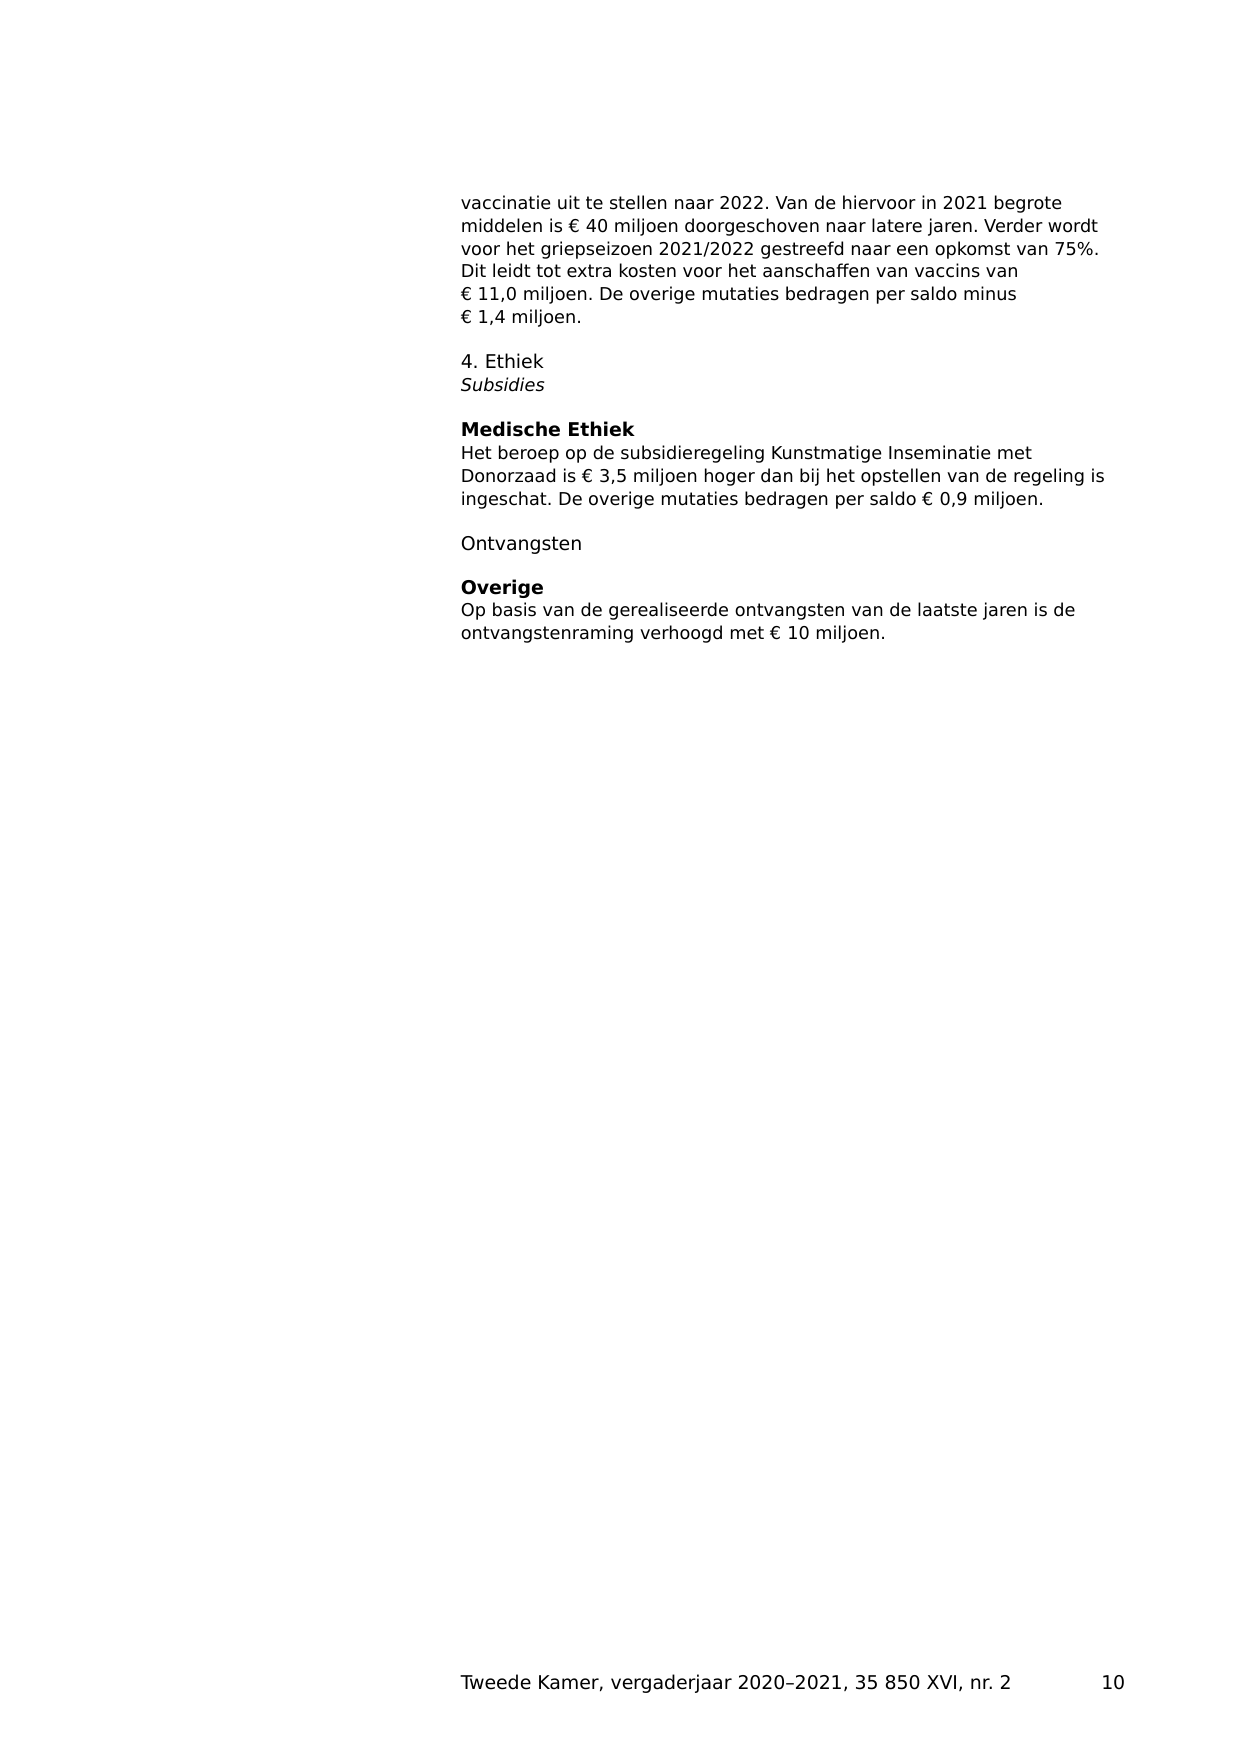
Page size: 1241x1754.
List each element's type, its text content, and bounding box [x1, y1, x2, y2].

text Het beroep op de subsidieregeling Kunstmatige Inseminatie met Donorzaad is € 3,5 miljoen hoger dan bij het opstellen van de regeling is ingeschat. De overige mutaties bedragen per saldo € 0,9 miljoen. [461, 441, 1125, 510]
text vaccinatie uit te stellen naar 2022. Van de hiervoor in 2021 begrote middelen is € 40 miljoen doorgeschoven naar latere jaren. Verder wordt voor het griepseizoen 2021/2022 gestreefd naar een opkomst van 75%. Dit leidt tot extra kosten voor het aanschaffen van vaccins van € 11,0 miljoen. De overige mutaties bedragen per saldo minus € 1,4 miljoen. [461, 191, 1125, 328]
title Ontvangsten [461, 533, 1125, 577]
text Overige [461, 577, 1125, 598]
title 4. Ethiek [461, 351, 1125, 373]
text Op basis van de gerealiseerde ontvangsten van de laatste jaren is de ontvangstenraming verhoogd met € 10 miljoen. [461, 598, 1125, 644]
text Medische Ethiek [461, 419, 1125, 441]
text Subsidies [461, 373, 1125, 396]
